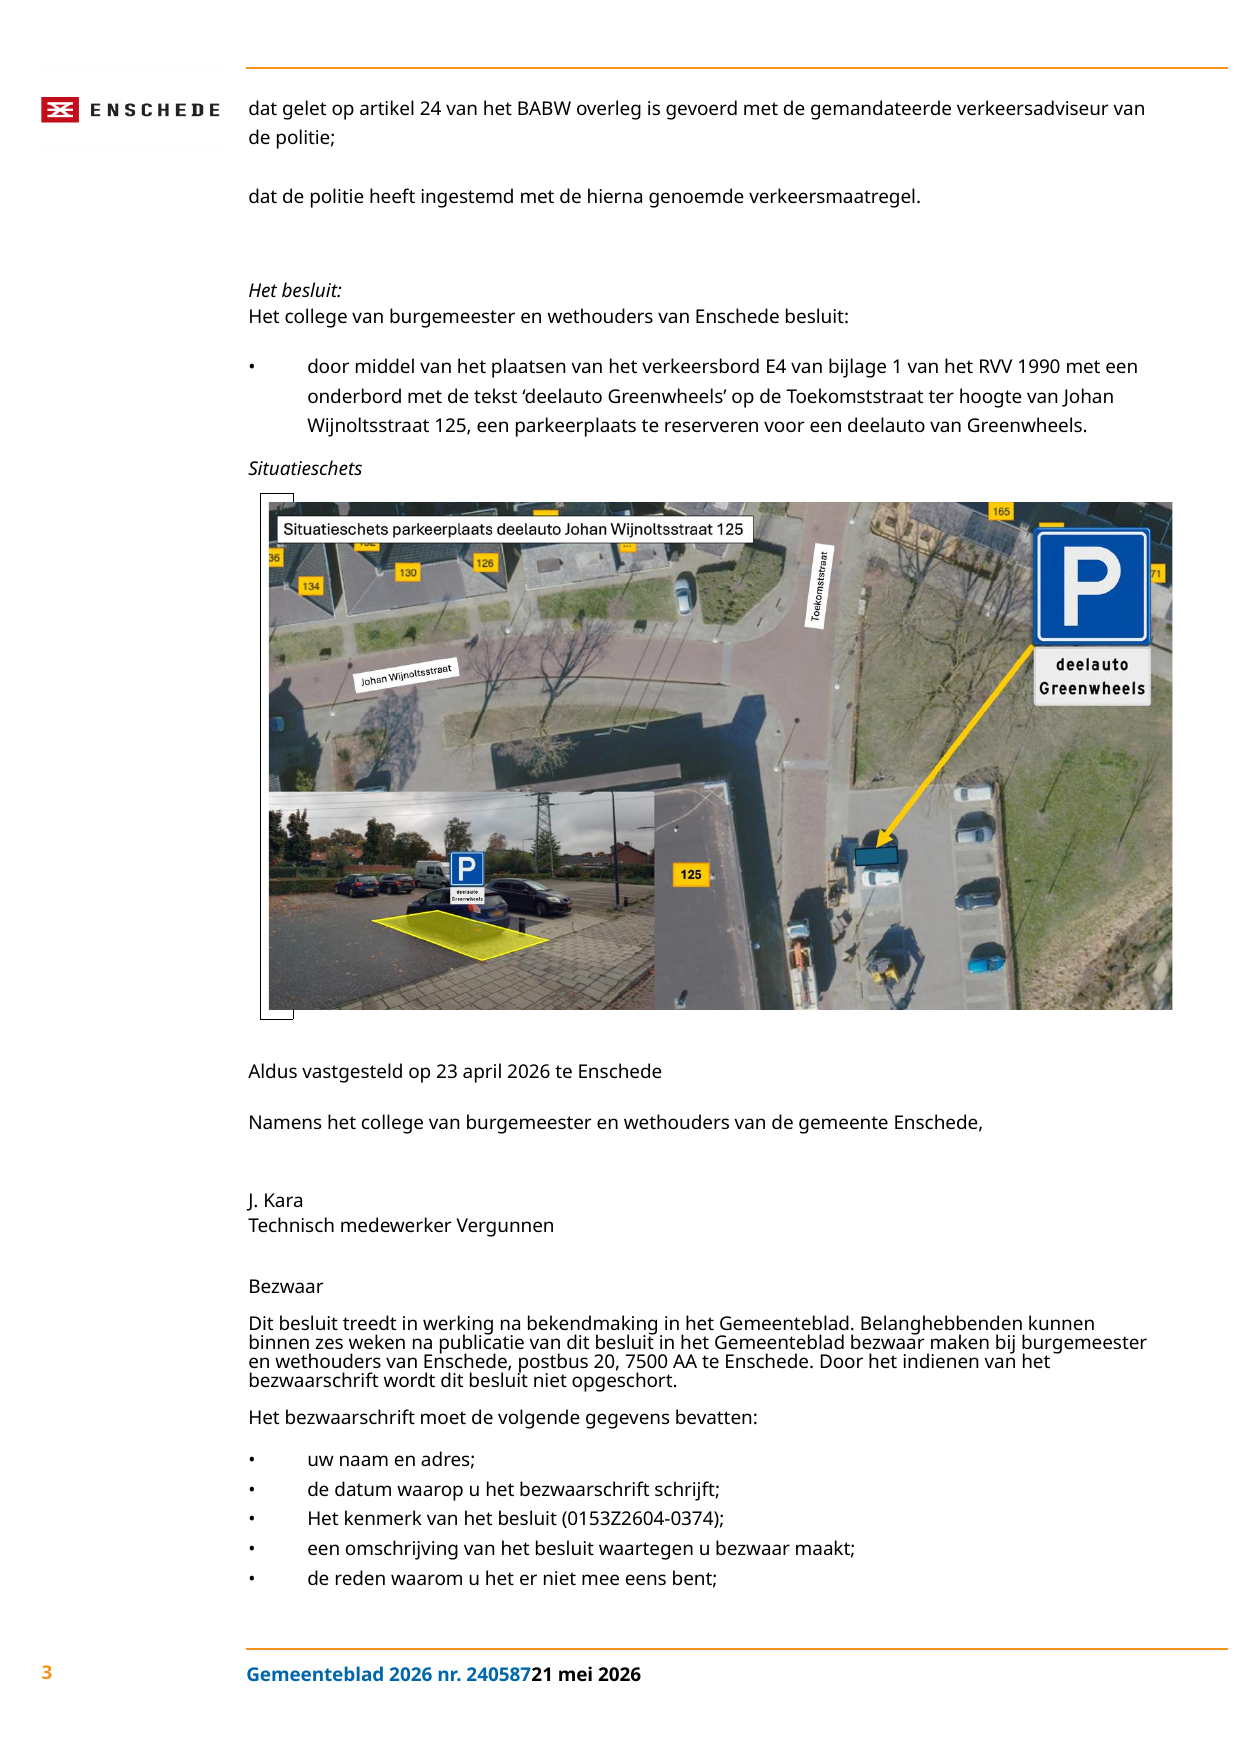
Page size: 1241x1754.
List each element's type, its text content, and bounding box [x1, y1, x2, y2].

text Het bezwaarschrift moet de volgende gegevens bevatten: [248, 1409, 1152, 1429]
text Namens het college van burgemeester en wethouders van de gemeente Enschede, [248, 1109, 1152, 1135]
text J. Kara [248, 1187, 1152, 1212]
text Aldus vastgesteld op 23 april 2026 te Enschede [248, 1058, 1152, 1084]
list Het kenmerk van het besluit (0153Z2604-0374); [248, 1506, 1152, 1531]
text dat gelet op artikel 24 van het BABW overleg is gevoerd met de gemandateerde verkeersadviseur van de politie; [248, 95, 1152, 150]
list door middel van het plaatsen van het verkeersbord E4 van bijlage 1 van het RVV 1990 met een onderbord met de tekst ‘deelauto Greenwheels’ op de Toekomststraat ter hoogte van Johan Wijnoltsstraat 125, een parkeerplaats te reserveren voor een deelauto van Greenwheels. [248, 353, 1152, 438]
text dat de politie heeft ingestemd met de hierna genoemde verkeersmaatregel. [248, 183, 1152, 209]
picture [268, 502, 1173, 1010]
list de datum waarop u het bezwaarschrift schrijft; [248, 1476, 1152, 1502]
picture [41, 47, 231, 172]
text Dit besluit treedt in werking na bekendmaking in het Gemeenteblad. Belanghebbenden kunnen binnen zes weken na publicatie van dit besluit in het Gemeenteblad bezwaar maken bij burgemeester en wethouders van Enschede, postbus 20, 7500 AA te Enschede. Door het indienen van het bezwaarschrift wordt dit besluit niet opgeschort. [248, 1314, 1152, 1392]
list uw naam en adres; [248, 1446, 1152, 1472]
text Situatieschets [248, 456, 1152, 481]
list de reden waarom u het er niet mee eens bent; [248, 1565, 1152, 1590]
list een omschrijving van het besluit waartegen u bezwaar maakt; [248, 1535, 1152, 1561]
text Technisch medewerker Vergunnen [248, 1212, 1152, 1238]
text Bezwaar [248, 1278, 1152, 1297]
text Het college van burgemeester en wethouders van Enschede besluit: [248, 303, 1152, 328]
text Het besluit: [248, 277, 1152, 303]
